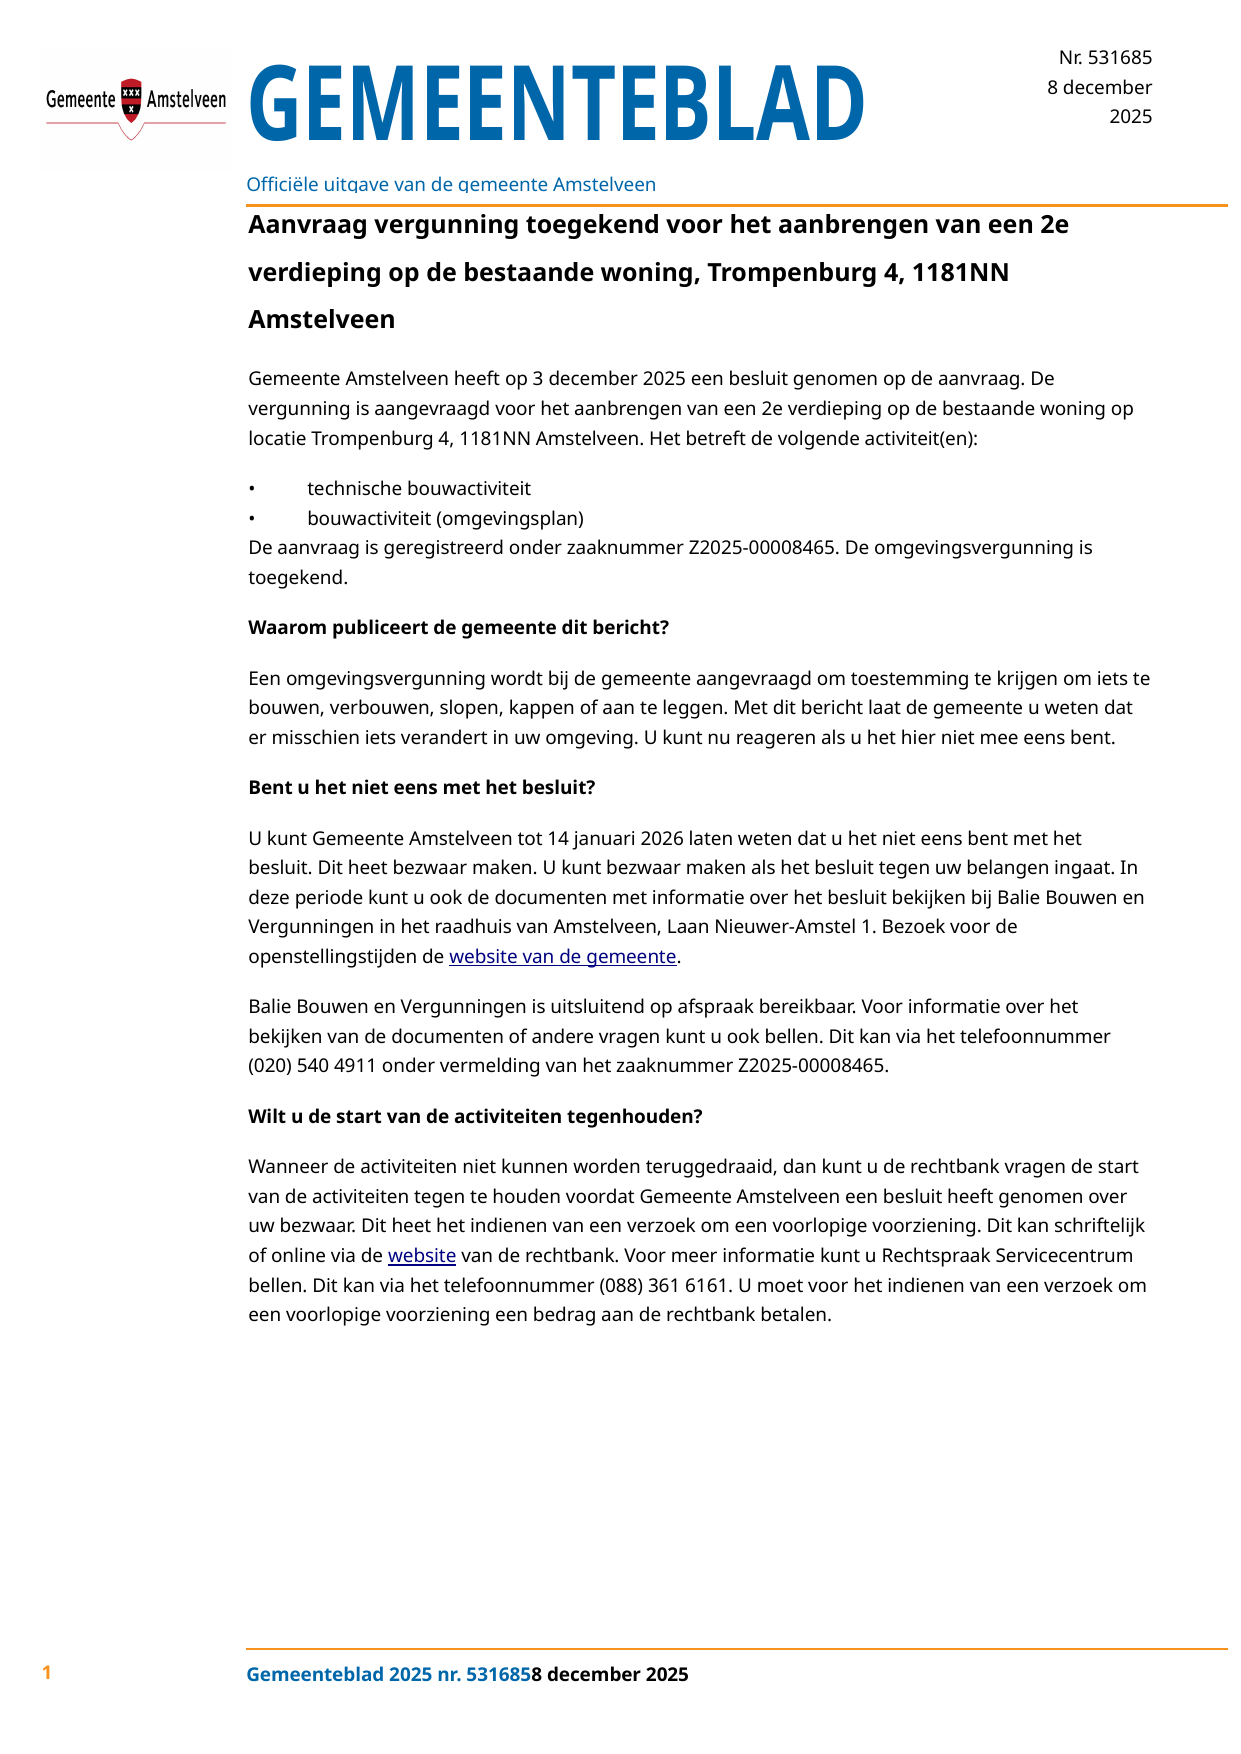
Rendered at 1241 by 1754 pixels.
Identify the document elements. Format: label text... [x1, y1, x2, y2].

list bouwactiviteit (omgevingsplan) [248, 505, 1152, 530]
text Gemeente Amstelveen heeft op 3 december 2025 een besluit genomen op de aanvraag. De vergunning is aangevraagd voor het aanbrengen van een 2e verdieping op de bestaande woning op locatie Trompenburg 4, 1181NN Amstelveen. Het betreft de volgende activiteit(en): [248, 366, 1152, 450]
text Balie Bouwen en Vergunningen is uitsluitend op afspraak bereikbaar. Voor informatie over het bekijken van de documenten of andere vragen kunt u ook bellen. Dit kan via het telefoonnummer (020) 540 4911 onder vermelding van het zaaknummer Z2025-00008465. [248, 993, 1152, 1078]
text Aanvraag vergunning toegekend voor het aanbrengen van een 2e verdieping op de bestaande woning, Trompenburg 4, 1181NN Amstelveen [248, 207, 1152, 336]
text U kunt Gemeente Amstelveen tot 14 januari 2026 laten weten dat u het niet eens bent met het besluit. Dit heet bezwaar maken. U kunt bezwaar maken als het besluit tegen uw belangen ingaat. In deze periode kunt u ook de documenten met informatie over het besluit bekijken bij Balie Bouwen en Vergunningen in het raadhuis van Amstelveen, Laan Nieuwer-Amstel 1. Bezoek voor de openstellingstijden de website van de gemeente. [248, 825, 1152, 969]
list technische bouwactiviteit [248, 475, 1152, 501]
text Een omgevingsvergunning wordt bij de gemeente aangevraagd om toestemming te krijgen om iets te bouwen, verbouwen, slopen, kappen of aan te leggen. Met dit bericht laat de gemeente u weten dat er misschien iets verandert in uw omgeving. U kunt nu reageren als u het hier niet mee eens bent. [248, 665, 1152, 749]
picture [41, 47, 231, 172]
text De aanvraag is geregistreerd onder zaaknummer Z2025-00008465. De omgevingsvergunning is toegekend. [248, 534, 1152, 589]
text Wilt u de start van de activiteiten tegenhouden? [248, 1103, 1152, 1129]
text Waarom publiceert de gemeente dit bericht? [248, 614, 1152, 640]
text Bent u het niet eens met het besluit? [248, 774, 1152, 800]
text Wanneer de activiteiten niet kunnen worden teruggedraaid, dan kunt u de rechtbank vragen de start van de activiteiten tegen te houden voordat Gemeente Amstelveen een besluit heeft genomen over uw bezwaar. Dit heet het indienen van een verzoek om een voorlopige voorziening. Dit kan schriftelijk of online via de website van de rechtbank. Voor meer informatie kunt u Rechtspraak Servicecentrum bellen. Dit kan via het telefoonnummer (088) 361 6161. U moet voor het indienen van een verzoek om een voorlopige voorziening een bedrag aan de rechtbank betalen. [248, 1153, 1152, 1327]
